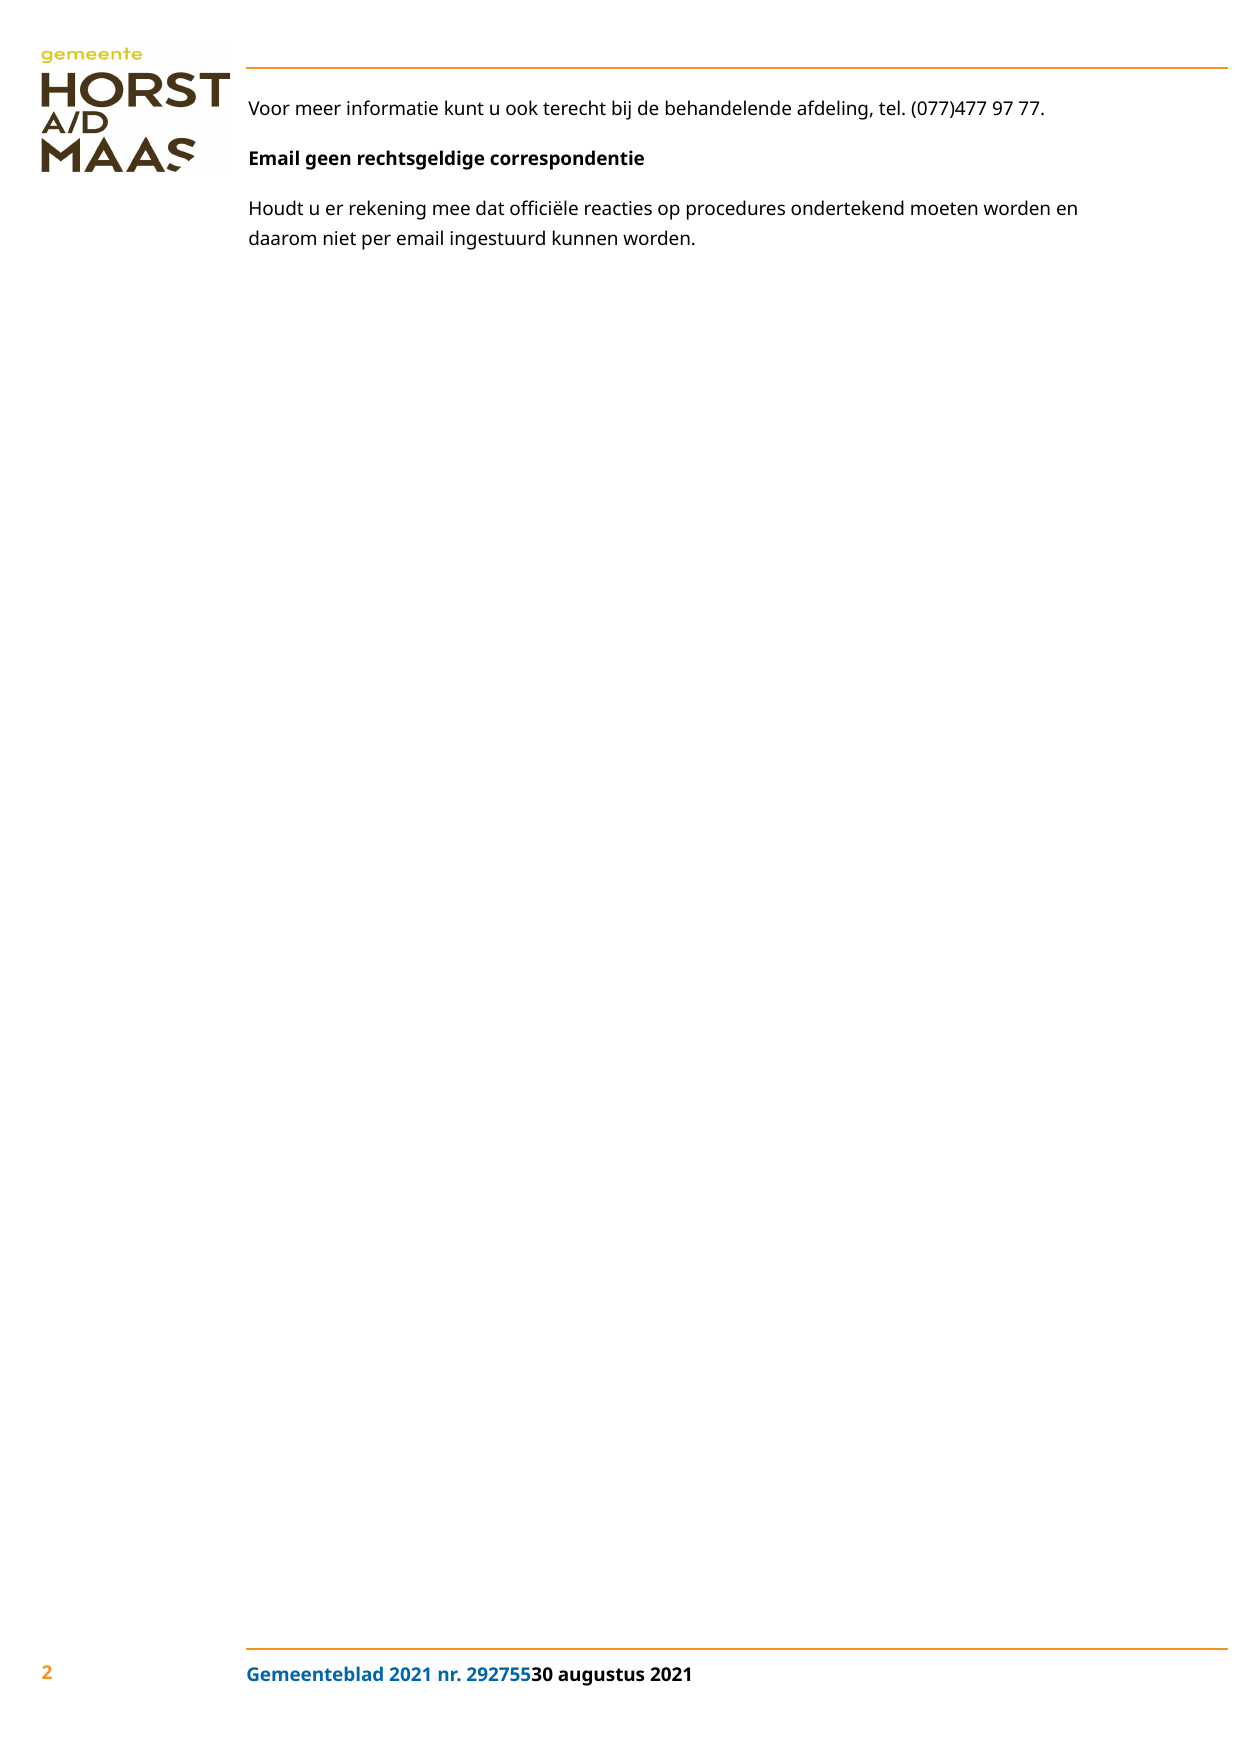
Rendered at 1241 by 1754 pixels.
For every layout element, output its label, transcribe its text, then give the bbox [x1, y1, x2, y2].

text Email geen rechtsgeldige correspondentie [248, 145, 1152, 171]
text Voor meer informatie kunt u ook terecht bij de behandelende afdeling, tel. (077)477 97 77. [248, 95, 1152, 121]
text Houdt u er rekening mee dat officiële reacties op procedures ondertekend moeten worden en daarom niet per email ingestuurd kunnen worden. [248, 196, 1152, 251]
picture [41, 47, 231, 172]
